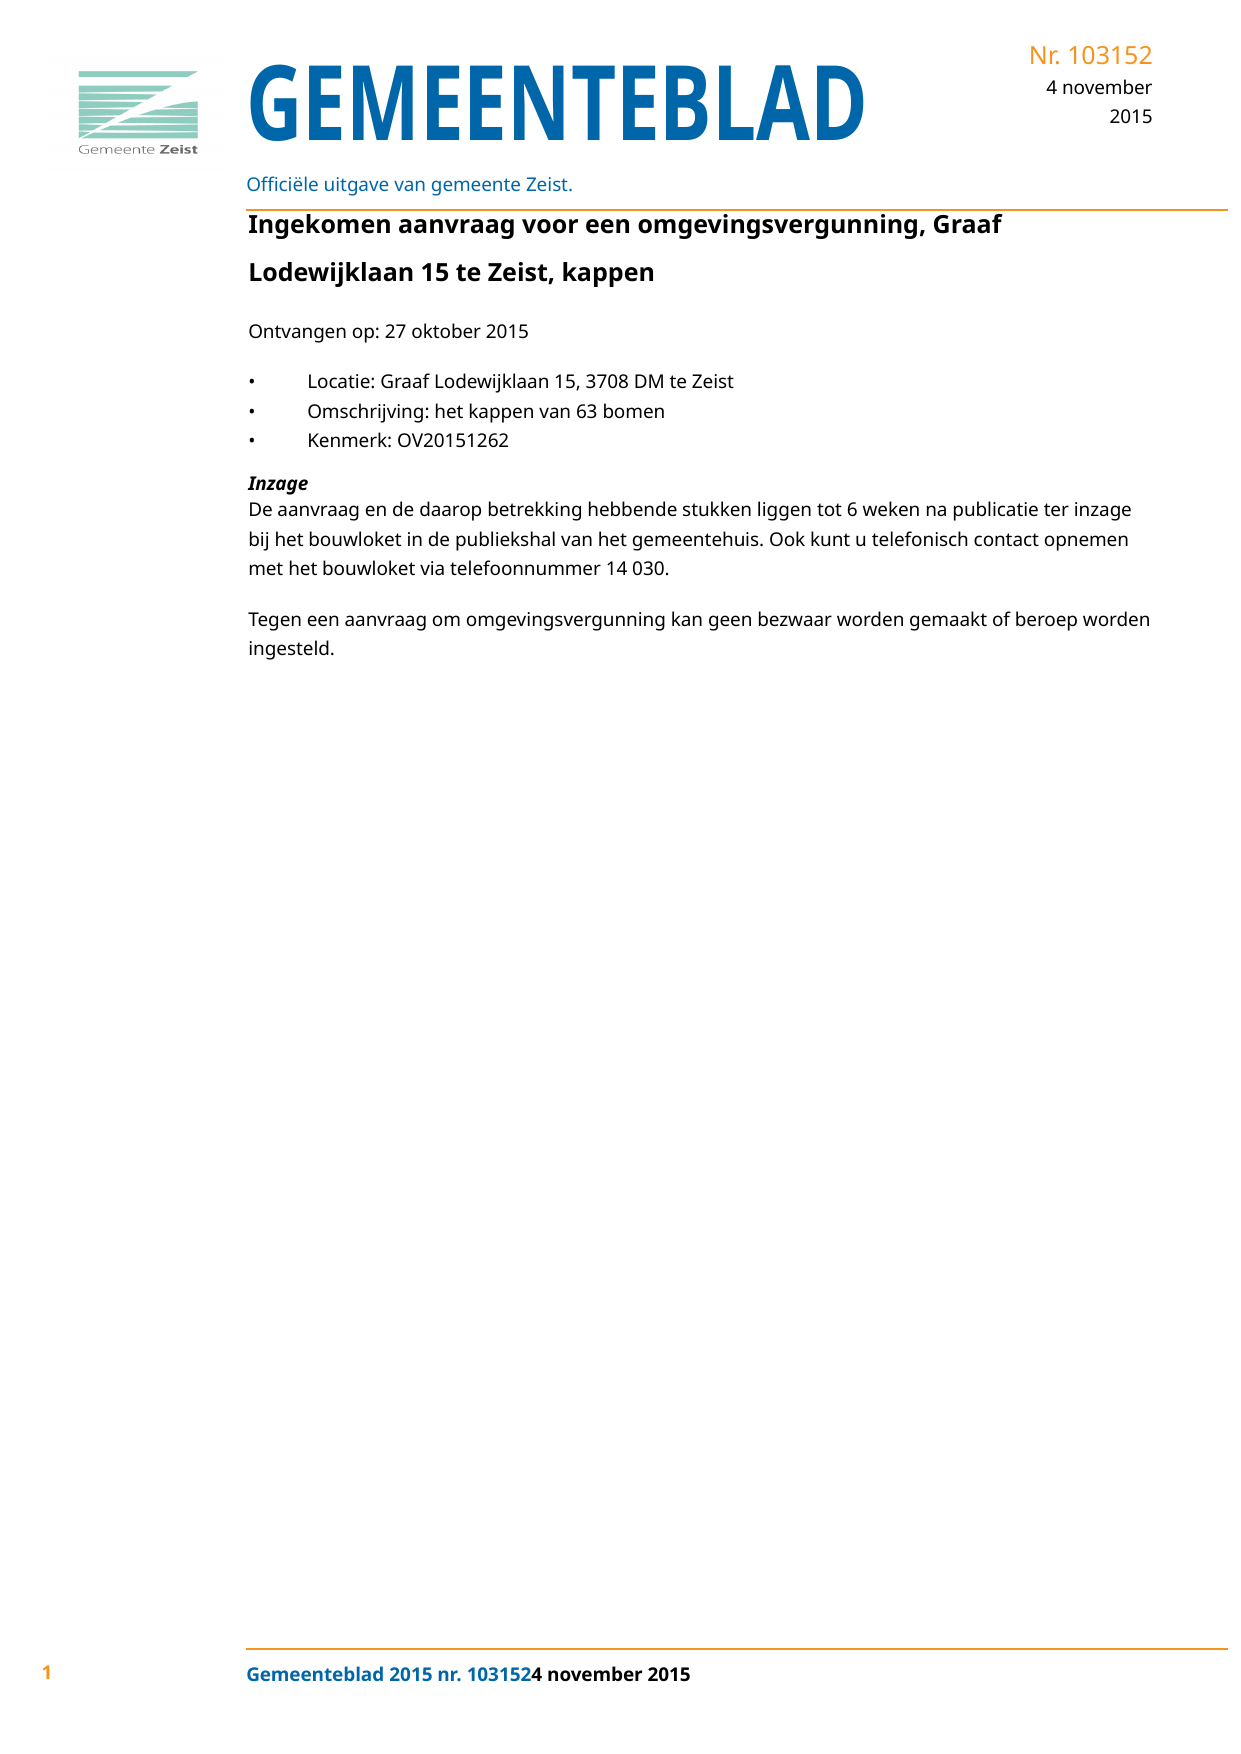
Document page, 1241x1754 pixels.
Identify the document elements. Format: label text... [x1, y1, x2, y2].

text Tegen een aanvraag om omgevingsvergunning kan geen bezwaar worden gemaakt of beroep worden ingesteld. [248, 606, 1152, 661]
text De aanvraag en de daarop betrekking hebbende stukken liggen tot 6 weken na publicatie ter inzage bij het bouwloket in de publiekshal van het gemeentehuis. Ook kunt u telefonisch contact opnemen met het bouwloket via telefoonnummer 14 030. [248, 496, 1152, 581]
list Omschrijving: het kappen van 63 bomen [248, 398, 1152, 424]
picture [41, 47, 231, 172]
list Kenmerk: OV20151262 [248, 427, 1152, 453]
list Locatie: Graaf Lodewijklaan 15, 3708 DM te Zeist [248, 368, 1152, 394]
text Ingekomen aanvraag voor een omgevingsvergunning, Graaf Lodewijklaan 15 te Zeist, kappen [248, 211, 1152, 288]
text Inzage [248, 471, 1152, 496]
text Ontvangen op: 27 oktober 2015 [248, 318, 1152, 344]
